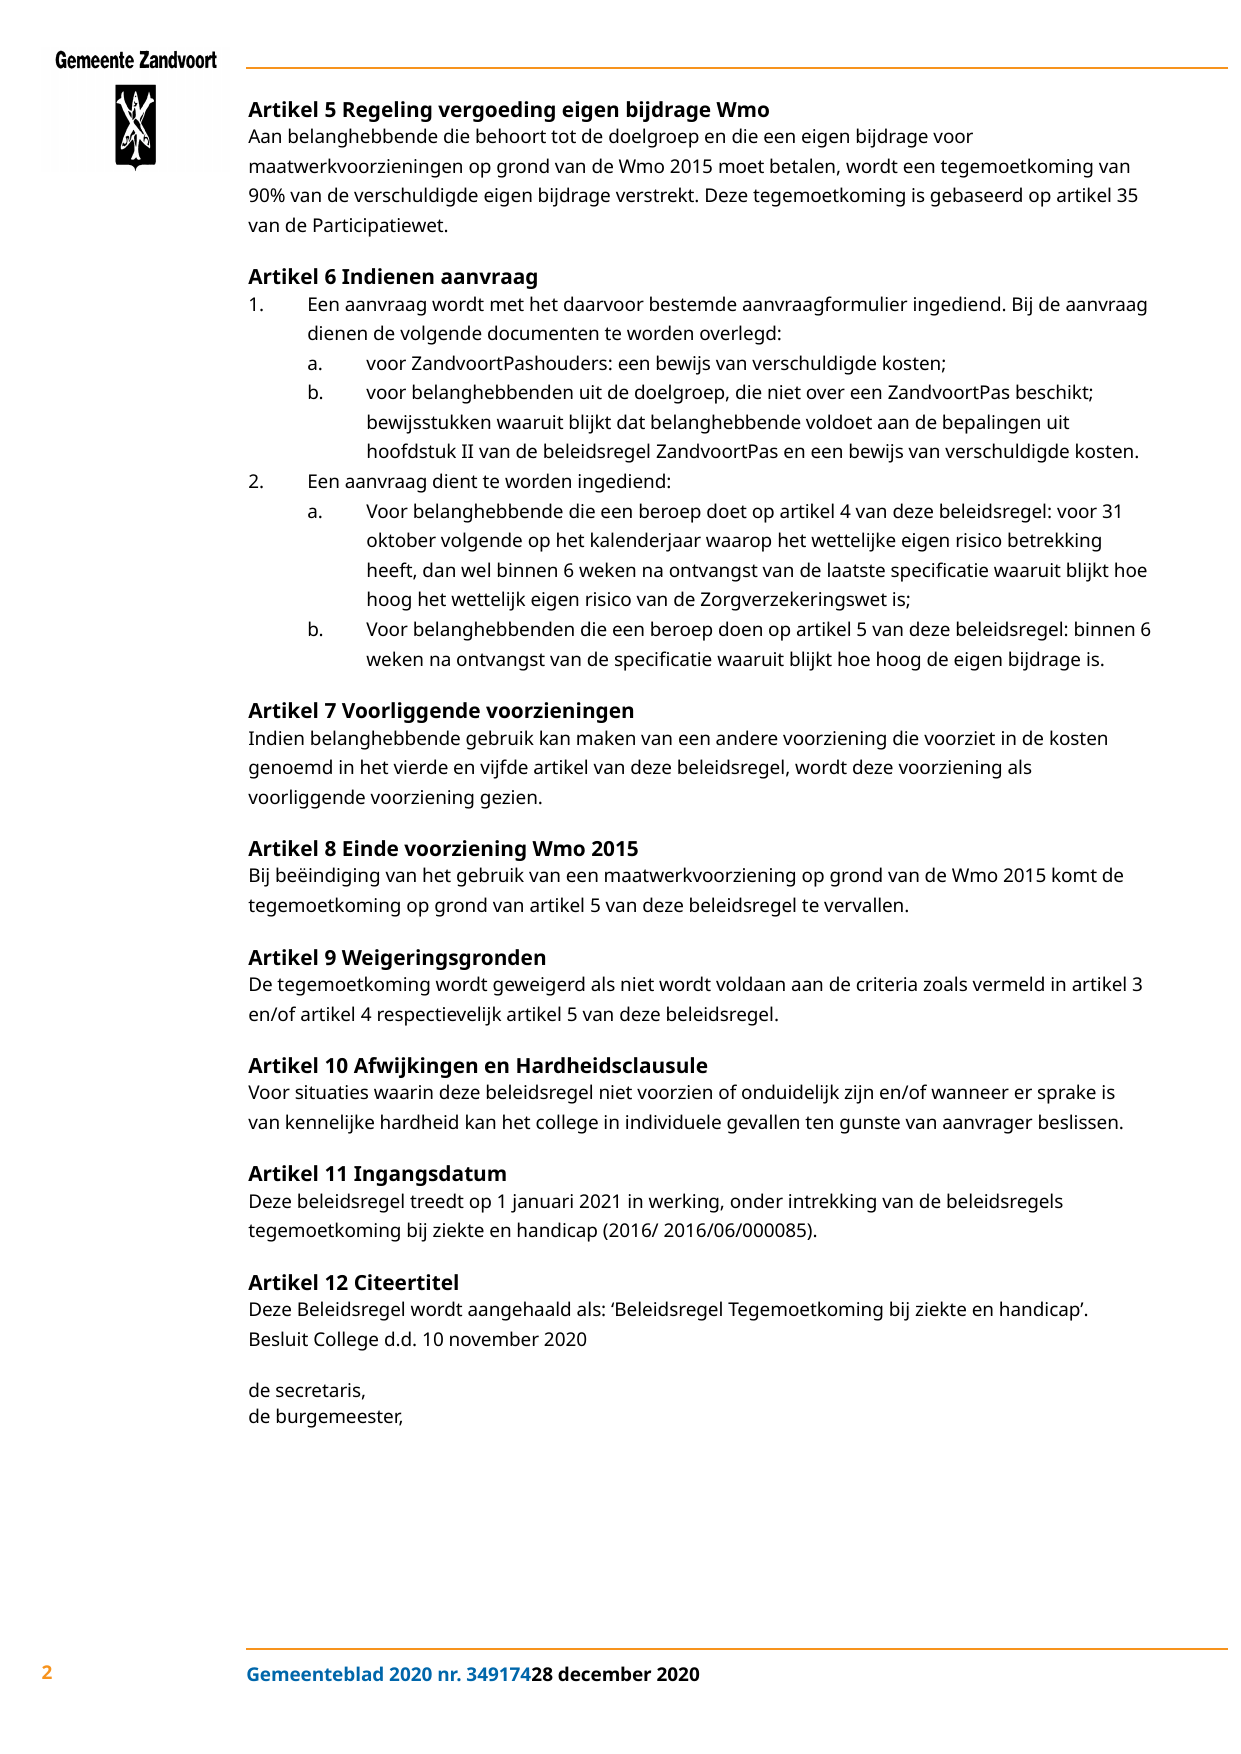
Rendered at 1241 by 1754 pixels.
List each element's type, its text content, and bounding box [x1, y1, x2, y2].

picture [41, 47, 231, 172]
text Aan belanghebbende die behoort tot de doelgroep en die een eigen bijdrage voor maatwerkvoorzieningen op grond van de Wmo 2015 moet betalen, wordt een tegemoetkoming van 90% van de verschuldigde eigen bijdrage verstrekt. Deze tegemoetkoming is gebaseerd op artikel 35 van de Participatiewet. [248, 123, 1152, 238]
text Artikel 6 Indienen aanvraag [248, 262, 1152, 291]
list voor belanghebbenden uit de doelgroep, die niet over een ZandvoortPas beschikt; bewijsstukken waaruit blijkt dat belanghebbende voldoet aan de bepalingen uit hoofdstuk II van de beleidsregel ZandvoortPas en een bewijs van verschuldigde kosten. [307, 379, 1152, 464]
text Artikel 7 Voorliggende voorzieningen [248, 696, 1152, 725]
text Artikel 5 Regeling vergoeding eigen bijdrage Wmo [248, 95, 1152, 123]
text Artikel 10 Afwijkingen en Hardheidsclausule [248, 1051, 1152, 1079]
list Een aanvraag wordt met het daarvoor bestemde aanvraagformulier ingediend. Bij de aanvraag dienen de volgende documenten te worden overlegd: [248, 291, 1152, 346]
text Deze beleidsregel treedt op 1 januari 2021 in werking, onder intrekking van de beleidsregels tegemoetkoming bij ziekte en handicap (2016/ 2016/06/000085). [248, 1188, 1152, 1243]
text Artikel 9 Weigeringsgronden [248, 943, 1152, 971]
list Voor belanghebbenden die een beroep doen op artikel 5 van deze beleidsregel: binnen 6 weken na ontvangst van de specificatie waaruit blijkt hoe hoog de eigen bijdrage is. [307, 616, 1152, 672]
text Artikel 8 Einde voorziening Wmo 2015 [248, 834, 1152, 863]
text de burgemeester, [248, 1403, 1152, 1429]
text Deze Beleidsregel wordt aangehaald als: ‘Beleidsregel Tegemoetkoming bij ziekte en handicap’. [248, 1296, 1152, 1322]
text Artikel 11 Ingangsdatum [248, 1159, 1152, 1188]
text Besluit College d.d. 10 november 2020 [248, 1326, 1152, 1352]
list Voor belanghebbende die een beroep doet op artikel 4 van deze beleidsregel: voor 31 oktober volgende op het kalenderjaar waarop het wettelijke eigen risico betrekking heeft, dan wel binnen 6 weken na ontvangst van de laatste specificatie waaruit blijkt hoe hoog het wettelijk eigen risico van de Zorgverzekeringswet is; [307, 498, 1152, 612]
text Bij beëindiging van het gebruik van een maatwerkvoorziening op grond van de Wmo 2015 komt de tegemoetkoming op grond van artikel 5 van deze beleidsregel te vervallen. [248, 863, 1152, 918]
text Artikel 12 Citeertitel [248, 1268, 1152, 1296]
text Indien belanghebbende gebruik kan maken van een andere voorziening die voorziet in de kosten genoemd in het vierde en vijfde artikel van deze beleidsregel, wordt deze voorziening als voorliggende voorziening gezien. [248, 725, 1152, 809]
list Een aanvraag dient te worden ingediend: [248, 468, 1152, 494]
text Voor situaties waarin deze beleidsregel niet voorzien of onduidelijk zijn en/of wanneer er sprake is van kennelijke hardheid kan het college in individuele gevallen ten gunste van aanvrager beslissen. [248, 1079, 1152, 1135]
text De tegemoetkoming wordt geweigerd als niet wordt voldaan aan de criteria zoals vermeld in artikel 3 en/of artikel 4 respectievelijk artikel 5 van deze beleidsregel. [248, 971, 1152, 1026]
list voor ZandvoortPashouders: een bewijs van verschuldigde kosten; [307, 350, 1152, 376]
text de secretaris, [248, 1377, 1152, 1403]
